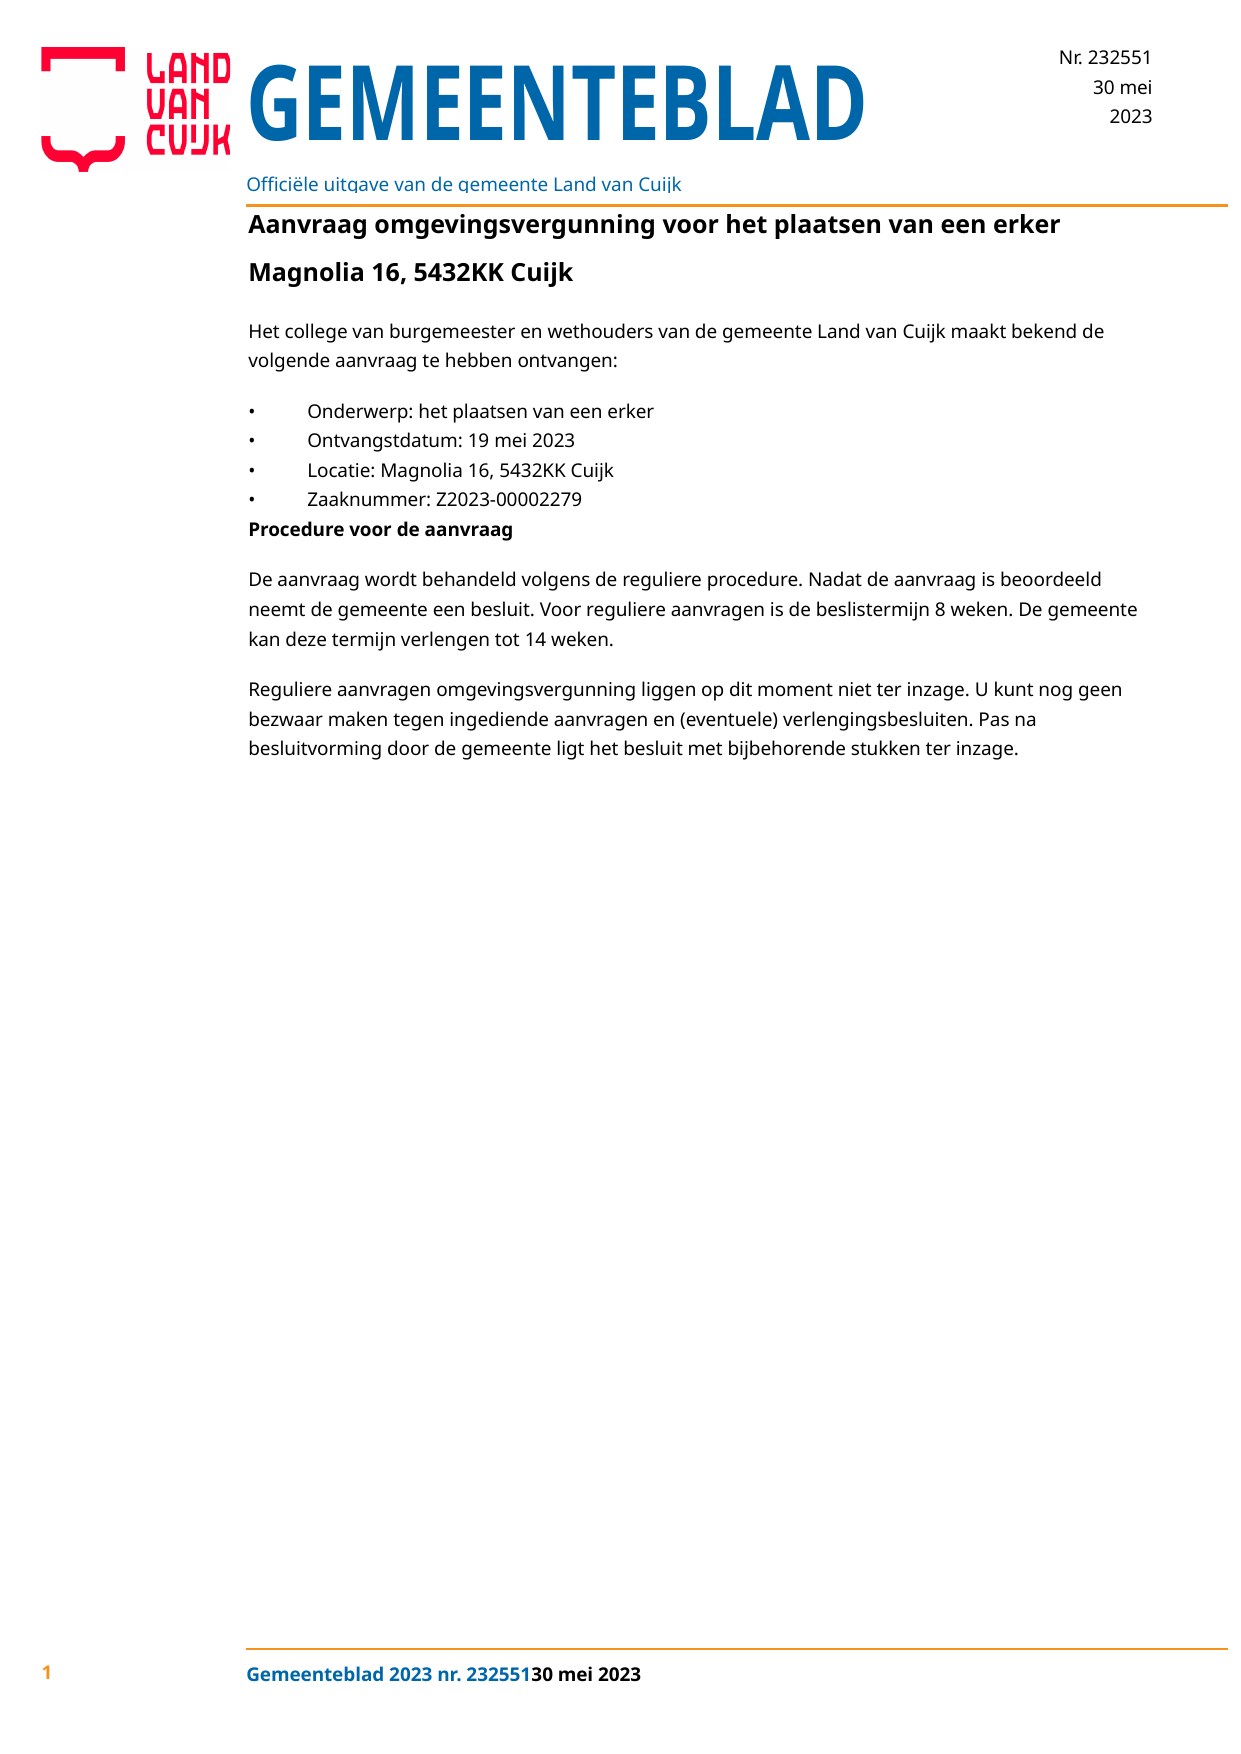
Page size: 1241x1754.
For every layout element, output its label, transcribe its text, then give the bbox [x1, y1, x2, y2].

list Zaaknummer: Z2023-00002279 [248, 487, 1152, 512]
text Het college van burgemeester en wethouders van de gemeente Land van Cuijk maakt bekend de volgende aanvraag te hebben ontvangen: [248, 318, 1152, 373]
text Reguliere aanvragen omgevingsvergunning liggen op dit moment niet ter inzage. U kunt nog geen bezwaar maken tegen ingediende aanvragen en (eventuele) verlengingsbesluiten. Pas na besluitvorming door de gemeente ligt het besluit met bijbehorende stukken ter inzage. [248, 676, 1152, 761]
list Onderwerp: het plaatsen van een erker [248, 398, 1152, 424]
picture [41, 47, 231, 172]
list Locatie: Magnolia 16, 5432KK Cuijk [248, 457, 1152, 483]
text Aanvraag omgevingsvergunning voor het plaatsen van een erker Magnolia 16, 5432KK Cuijk [248, 207, 1152, 288]
text Procedure voor de aanvraag [248, 516, 1152, 542]
list Ontvangstdatum: 19 mei 2023 [248, 427, 1152, 453]
text De aanvraag wordt behandeld volgens de reguliere procedure. Nadat de aanvraag is beoordeeld neemt de gemeente een besluit. Voor reguliere aanvragen is de beslistermijn 8 weken. De gemeente kan deze termijn verlengen tot 14 weken. [248, 567, 1152, 652]
